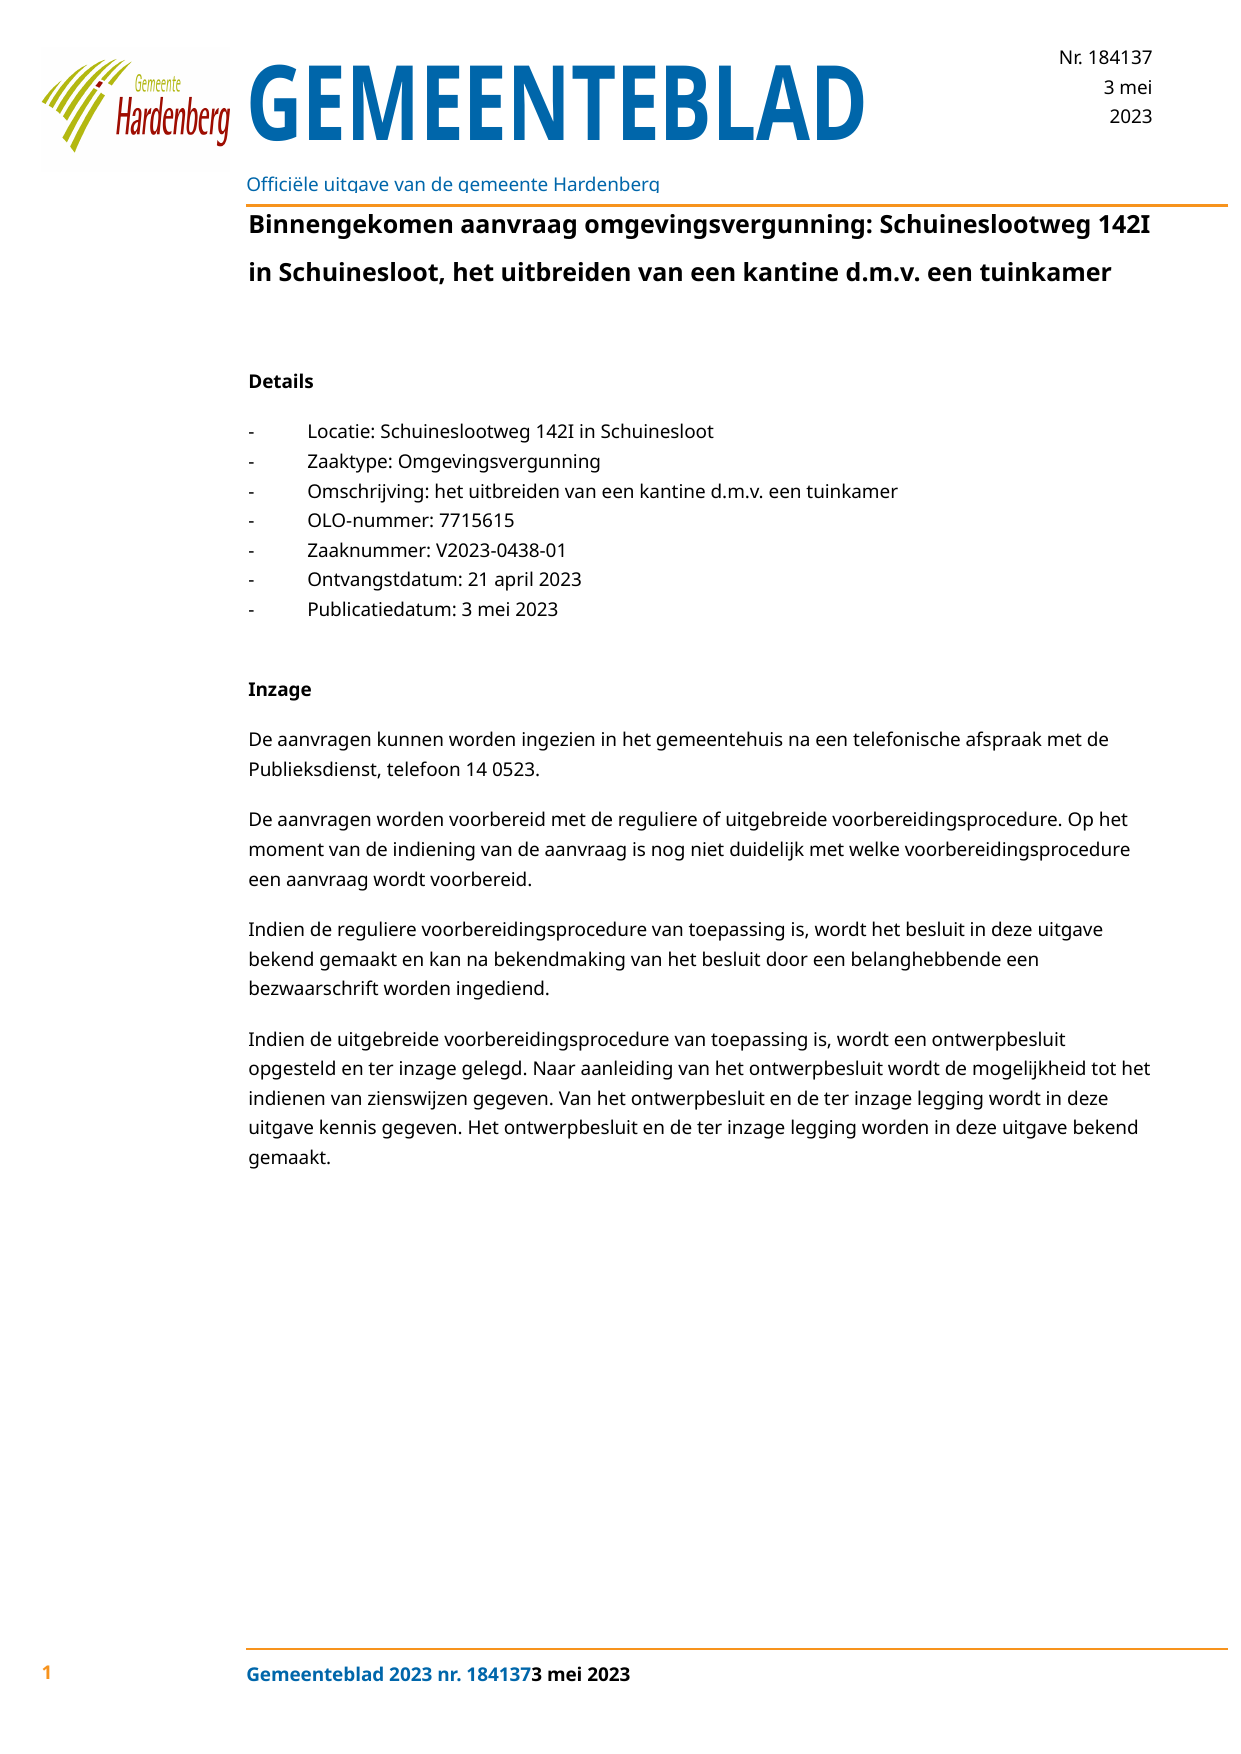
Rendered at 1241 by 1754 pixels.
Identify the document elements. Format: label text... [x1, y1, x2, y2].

text De aanvragen kunnen worden ingezien in het gemeentehuis na een telefonische afspraak met de Publieksdienst, telefoon 14 0523. [248, 727, 1152, 782]
text De aanvragen worden voorbereid met de reguliere of uitgebreide voorbereidingsprocedure. Op het moment van de indiening van de aanvraag is nog niet duidelijk met welke voorbereidingsprocedure een aanvraag wordt voorbereid. [248, 807, 1152, 892]
picture [41, 47, 231, 172]
list Publicatiedatum: 3 mei 2023 [248, 596, 1152, 622]
list Ontvangstdatum: 21 april 2023 [248, 567, 1152, 592]
list Zaaktype: Omgevingsvergunning [248, 448, 1152, 474]
list Locatie: Schuineslootweg 142I in Schuinesloot [248, 419, 1152, 444]
list Omschrijving: het uitbreiden van een kantine d.m.v. een tuinkamer [248, 478, 1152, 504]
text Indien de uitgebreide voorbereidingsprocedure van toepassing is, wordt een ontwerpbesluit opgesteld en ter inzage gelegd. Naar aanleiding van het ontwerpbesluit wordt de mogelijkheid tot het indienen van zienswijzen gegeven. Van het ontwerpbesluit en de ter inzage legging wordt in deze uitgave kennis gegeven. Het ontwerpbesluit en de ter inzage legging worden in deze uitgave bekend gemaakt. [248, 1026, 1152, 1170]
list OLO-nummer: 7715615 [248, 507, 1152, 533]
text Indien de reguliere voorbereidingsprocedure van toepassing is, wordt het besluit in deze uitgave bekend gemaakt en kan na bekendmaking van het besluit door een belanghebbende een bezwaarschrift worden ingediend. [248, 916, 1152, 1001]
text Details [248, 368, 1152, 394]
text Binnengekomen aanvraag omgevingsvergunning: Schuineslootweg 142I in Schuinesloot, het uitbreiden van een kantine d.m.v. een tuinkamer [248, 207, 1152, 288]
text Inzage [248, 676, 1152, 702]
list Zaaknummer: V2023-0438-01 [248, 537, 1152, 563]
